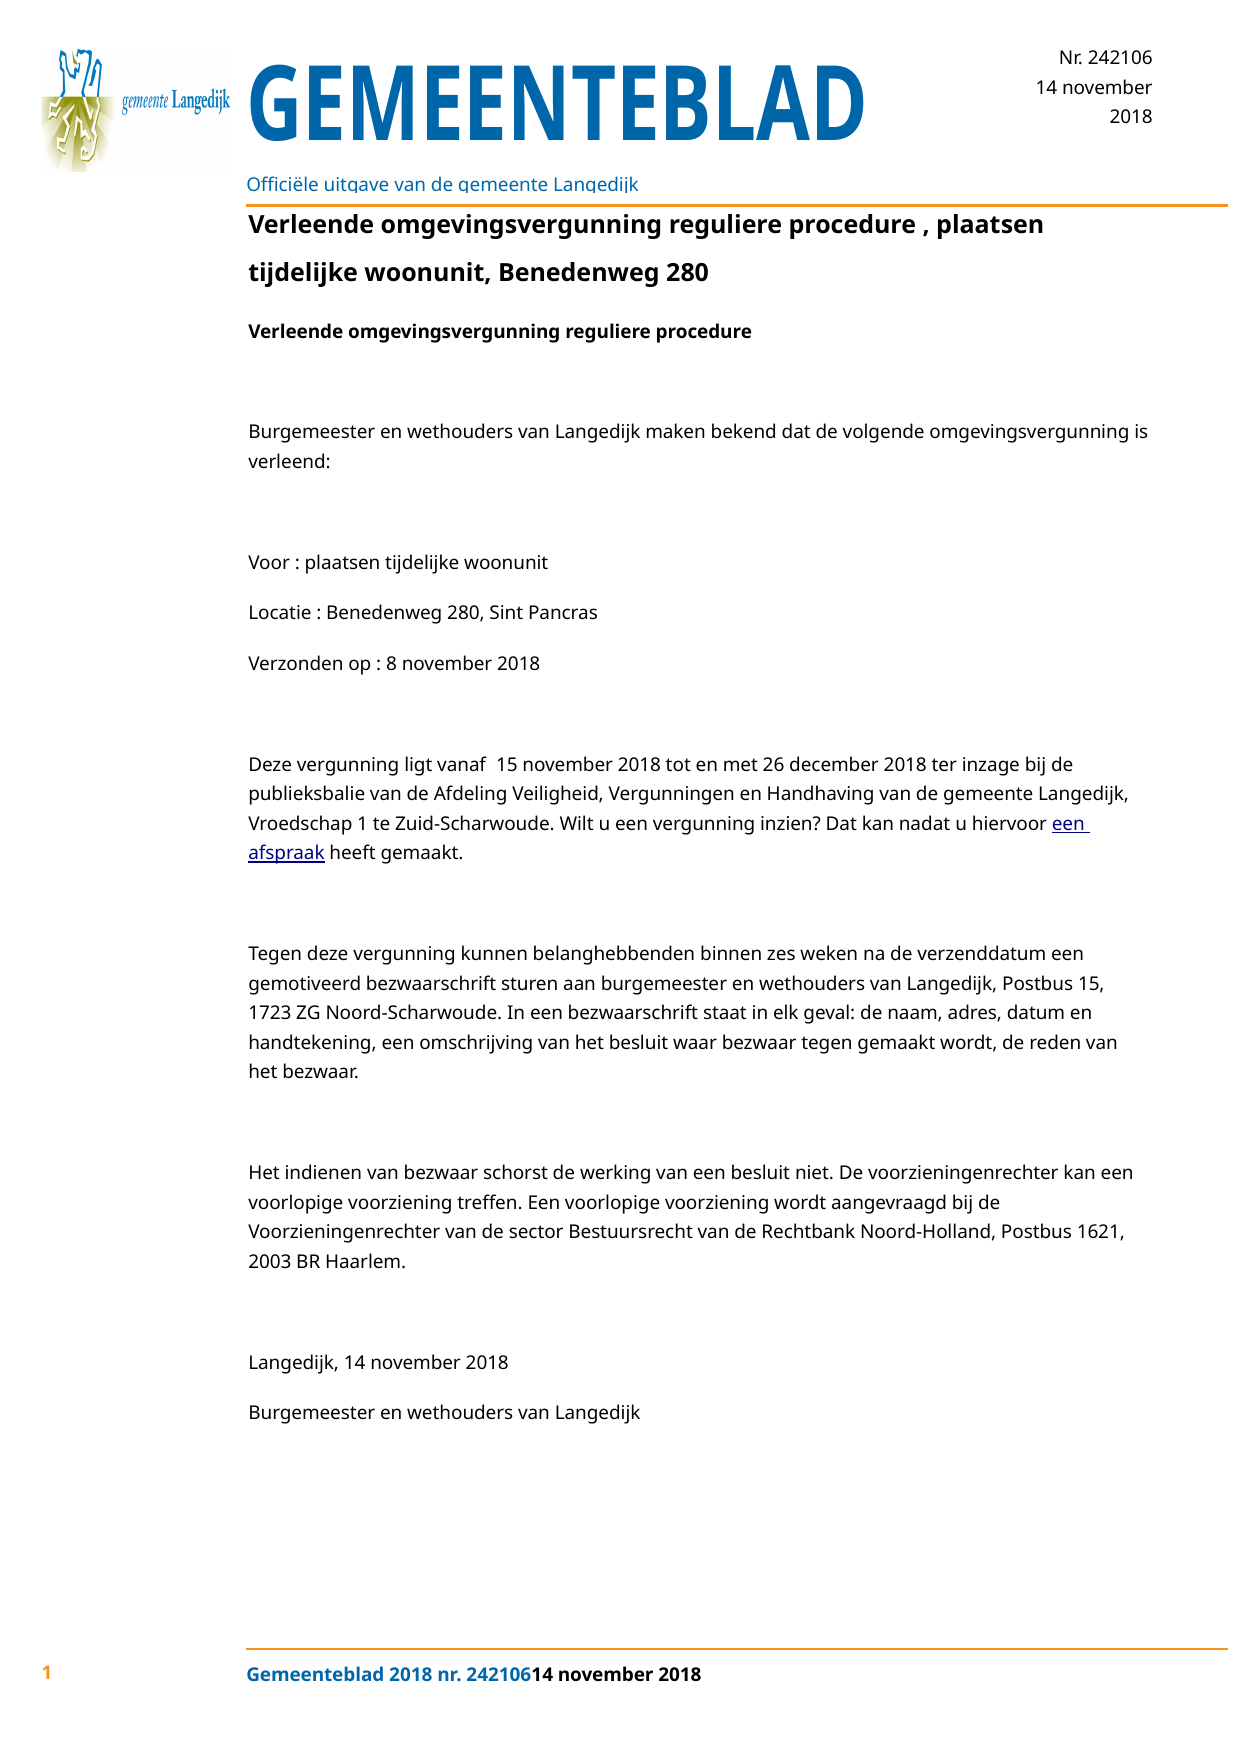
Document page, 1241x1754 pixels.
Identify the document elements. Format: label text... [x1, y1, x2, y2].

text Burgemeester en wethouders van Langedijk [248, 1399, 1152, 1425]
picture [41, 47, 231, 172]
text Langedijk, 14 november 2018 [248, 1349, 1152, 1375]
text Verzonden op : 8 november 2018 [248, 650, 1152, 676]
text Deze vergunning ligt vanaf 15 november 2018 tot en met 26 december 2018 ter inzage bij de publieksbalie van de Afdeling Veiligheid, Vergunningen en Handhaving van de gemeente Langedijk, Vroedschap 1 te Zuid-Scharwoude. Wilt u een vergunning inzien? Dat kan nadat u hiervoor een afspraak heeft gemaakt. [248, 751, 1152, 865]
text Locatie : Benedenweg 280, Sint Pancras [248, 599, 1152, 625]
text Burgemeester en wethouders van Langedijk maken bekend dat de volgende omgevingsvergunning is verleend: [248, 419, 1152, 474]
text Verleende omgevingsvergunning reguliere procedure , plaatsen tijdelijke woonunit, Benedenweg 280 [248, 207, 1152, 288]
text Voor : plaatsen tijdelijke woonunit [248, 549, 1152, 575]
text Het indienen van bezwaar schorst de werking van een besluit niet. De voorzieningenrechter kan een voorlopige voorziening treffen. Een voorlopige voorziening wordt aangevraagd bij de Voorzieningenrechter van de sector Bestuursrecht van de Rechtbank Noord-Holland, Postbus 1621, 2003 BR Haarlem. [248, 1159, 1152, 1274]
text Verleende omgevingsvergunning reguliere procedure [248, 318, 1152, 344]
text Tegen deze vergunning kunnen belanghebbenden binnen zes weken na de verzenddatum een gemotiveerd bezwaarschrift sturen aan burgemeester en wethouders van Langedijk, Postbus 15, 1723 ZG Noord-Scharwoude. In een bezwaarschrift staat in elk geval: de naam, adres, datum en handtekening, een omschrijving van het besluit waar bezwaar tegen gemaakt wordt, de reden van het bezwaar. [248, 940, 1152, 1084]
